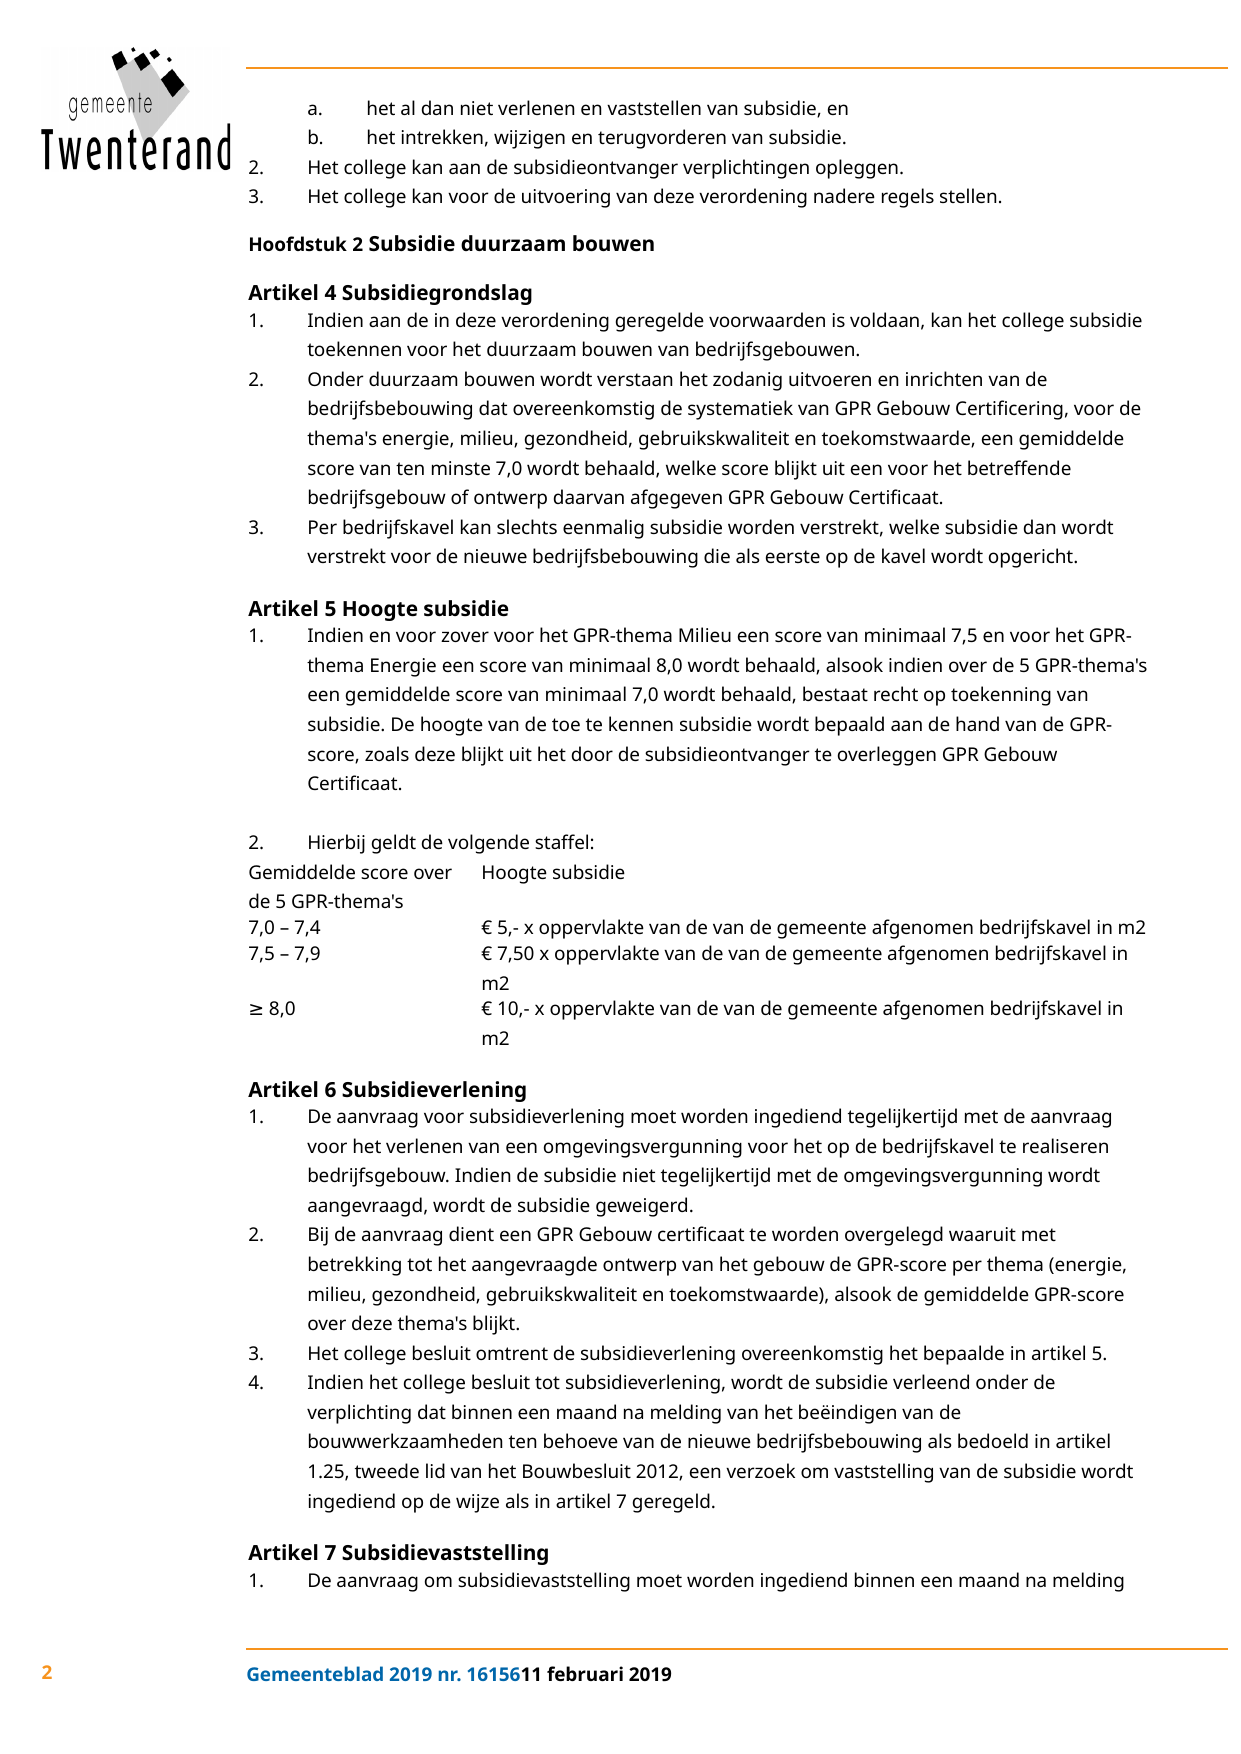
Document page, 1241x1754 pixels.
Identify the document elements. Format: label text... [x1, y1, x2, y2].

list Bij de aanvraag dient een GPR Gebouw certificaat te worden overgelegd waaruit met betrekking tot het aangevraagde ontwerp van het gebouw de GPR-score per thema (energie, milieu, gezondheid, gebruikskwaliteit en toekomstwaarde), alsook de gemiddelde GPR-score over deze thema's blijkt. [248, 1222, 1152, 1336]
picture [41, 47, 231, 172]
list Indien en voor zover voor het GPR-thema Milieu een score van minimaal 7,5 en voor het GPR-thema Energie een score van minimaal 8,0 wordt behaald, alsook indien over de 5 GPR-thema's een gemiddelde score van minimaal 7,0 wordt behaald, bestaat recht op toekenning van subsidie. De hoogte van de toe te kennen subsidie wordt bepaald aan de hand van de GPR-score, zoals deze blijkt uit het door de subsidieontvanger te overleggen GPR Gebouw Certificaat. [248, 622, 1152, 796]
list De aanvraag om subsidievaststelling moet worden ingediend binnen een maand na melding [248, 1567, 1152, 1592]
table_header Hoogte subsidie [481, 859, 1152, 914]
list Het college kan voor de uitvoering van deze verordening nadere regels stellen. [248, 183, 1152, 209]
list Het college besluit omtrent de subsidieverlening overeenkomstig het bepaalde in artikel 5. [248, 1340, 1152, 1366]
list het intrekken, wijzigen en terugvorderen van subsidie. [307, 124, 1152, 150]
table_cell € 5,- x oppervlakte van de van de gemeente afgenomen bedrijfskavel in m2 [481, 915, 1152, 940]
table_cell € 10,- x oppervlakte van de van de gemeente afgenomen bedrijfskavel in m2 [481, 996, 1152, 1051]
list Hierbij geldt de volgende staffel: [248, 829, 1152, 855]
text Artikel 5 Hoogte subsidie [248, 594, 1152, 622]
table_cell 7,0 – 7,4 [248, 915, 481, 940]
list Per bedrijfskavel kan slechts eenmalig subsidie worden verstrekt, welke subsidie dan wordt verstrekt voor de nieuwe bedrijfsbebouwing die als eerste op de kavel wordt opgericht. [248, 514, 1152, 569]
text Artikel 7 Subsidievaststelling [248, 1538, 1152, 1567]
list Onder duurzaam bouwen wordt verstaan het zodanig uitvoeren en inrichten van de bedrijfsbebouwing dat overeenkomstig de systematiek van GPR Gebouw Certificering, voor de thema's energie, milieu, gezondheid, gebruikskwaliteit en toekomstwaarde, een gemiddelde score van ten minste 7,0 wordt behaald, welke score blijkt uit een voor het betreffende bedrijfsgebouw of ontwerp daarvan afgegeven GPR Gebouw Certificaat. [248, 366, 1152, 510]
list De aanvraag voor subsidieverlening moet worden ingediend tegelijkertijd met de aanvraag voor het verlenen van een omgevingsvergunning voor het op de bedrijfskavel te realiseren bedrijfsgebouw. Indien de subsidie niet tegelijkertijd met de omgevingsvergunning wordt aangevraagd, wordt de subsidie geweigerd. [248, 1103, 1152, 1218]
text Artikel 4 Subsidiegrondslag [248, 278, 1152, 307]
list Indien het college besluit tot subsidieverlening, wordt de subsidie verleend onder de verplichting dat binnen een maand na melding van het beëindigen van de bouwwerkzaamheden ten behoeve van de nieuwe bedrijfsbebouwing als bedoeld in artikel 1.25, tweede lid van het Bouwbesluit 2012, een verzoek om vaststelling van de subsidie wordt ingediend op de wijze als in artikel 7 geregeld. [248, 1369, 1152, 1514]
table_cell 7,5 – 7,9 [248, 940, 481, 996]
list Indien aan de in deze verordening geregelde voorwaarden is voldaan, kan het college subsidie toekennen voor het duurzaam bouwen van bedrijfsgebouwen. [248, 307, 1152, 362]
text Hoofdstuk 2 Subsidie duurzaam bouwen [248, 229, 1152, 258]
list Het college kan aan de subsidieontvanger verplichtingen opleggen. [248, 154, 1152, 180]
table_cell ≥ 8,0 [248, 996, 481, 1051]
list het al dan niet verlenen en vaststellen van subsidie, en [307, 95, 1152, 121]
table_cell € 7,50 x oppervlakte van de van de gemeente afgenomen bedrijfskavel in m2 [481, 940, 1152, 996]
text Artikel 6 Subsidieverlening [248, 1075, 1152, 1103]
table_header Gemiddelde score over de 5 GPR-thema's [248, 859, 481, 914]
